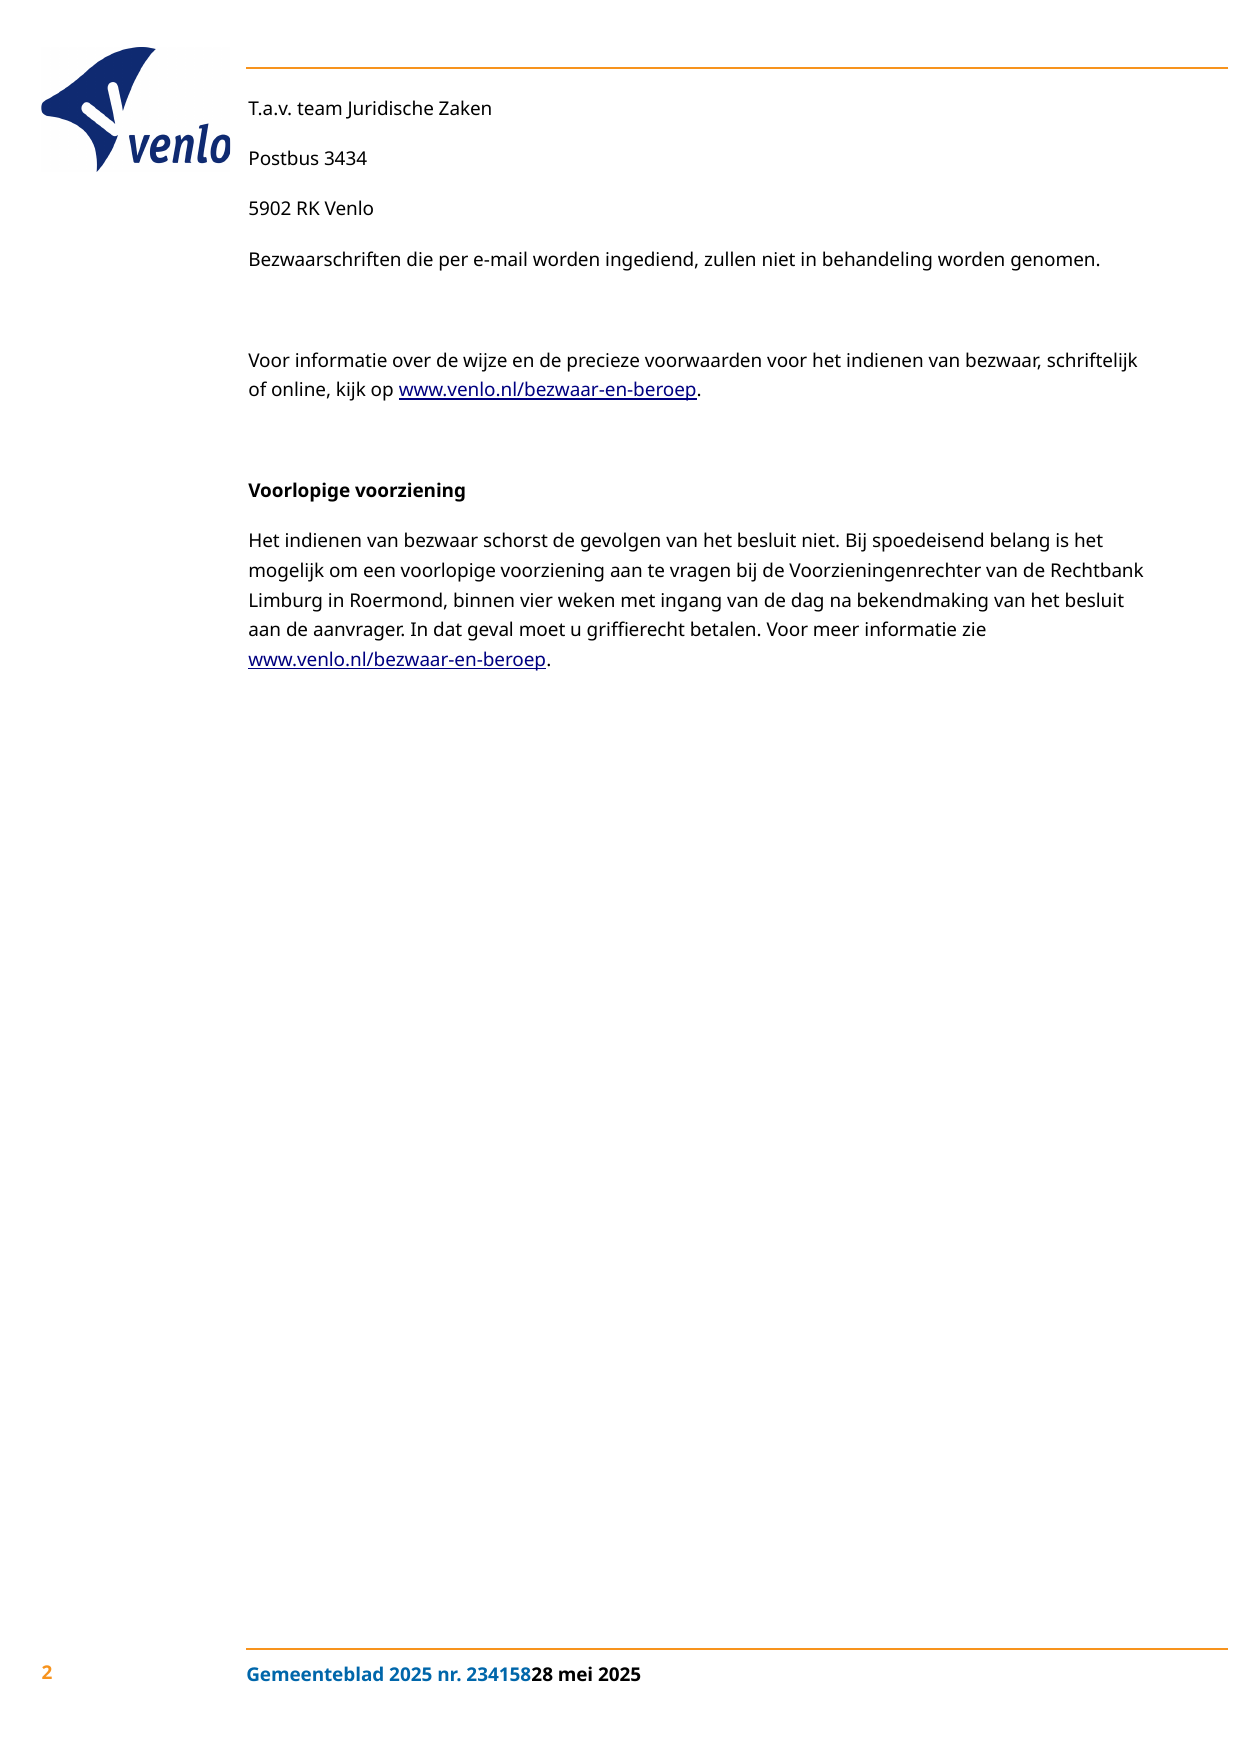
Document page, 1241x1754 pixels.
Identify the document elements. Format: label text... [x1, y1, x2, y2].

picture [41, 47, 231, 172]
text Postbus 3434 [248, 145, 1152, 171]
text Voor informatie over de wijze en de precieze voorwaarden voor het indienen van bezwaar, schriftelijk of online, kijk op www.venlo.nl/bezwaar-en-beroep. [248, 347, 1152, 402]
text Voorlopige voorziening [248, 477, 1152, 503]
text T.a.v. team Juridische Zaken [248, 95, 1152, 121]
text Het indienen van bezwaar schorst de gevolgen van het besluit niet. Bij spoedeisend belang is het mogelijk om een voorlopige voorziening aan te vragen bij de Voorzieningenrechter van de Rechtbank Limburg in Roermond, binnen vier weken met ingang van de dag na bekendmaking van het besluit aan de aanvrager. In dat geval moet u griffierecht betalen. Voor meer informatie zie www.venlo.nl/bezwaar-en-beroep. [248, 528, 1152, 672]
text Bezwaarschriften die per e-mail worden ingediend, zullen niet in behandeling worden genomen. [248, 246, 1152, 272]
text 5902 RK Venlo [248, 196, 1152, 221]
